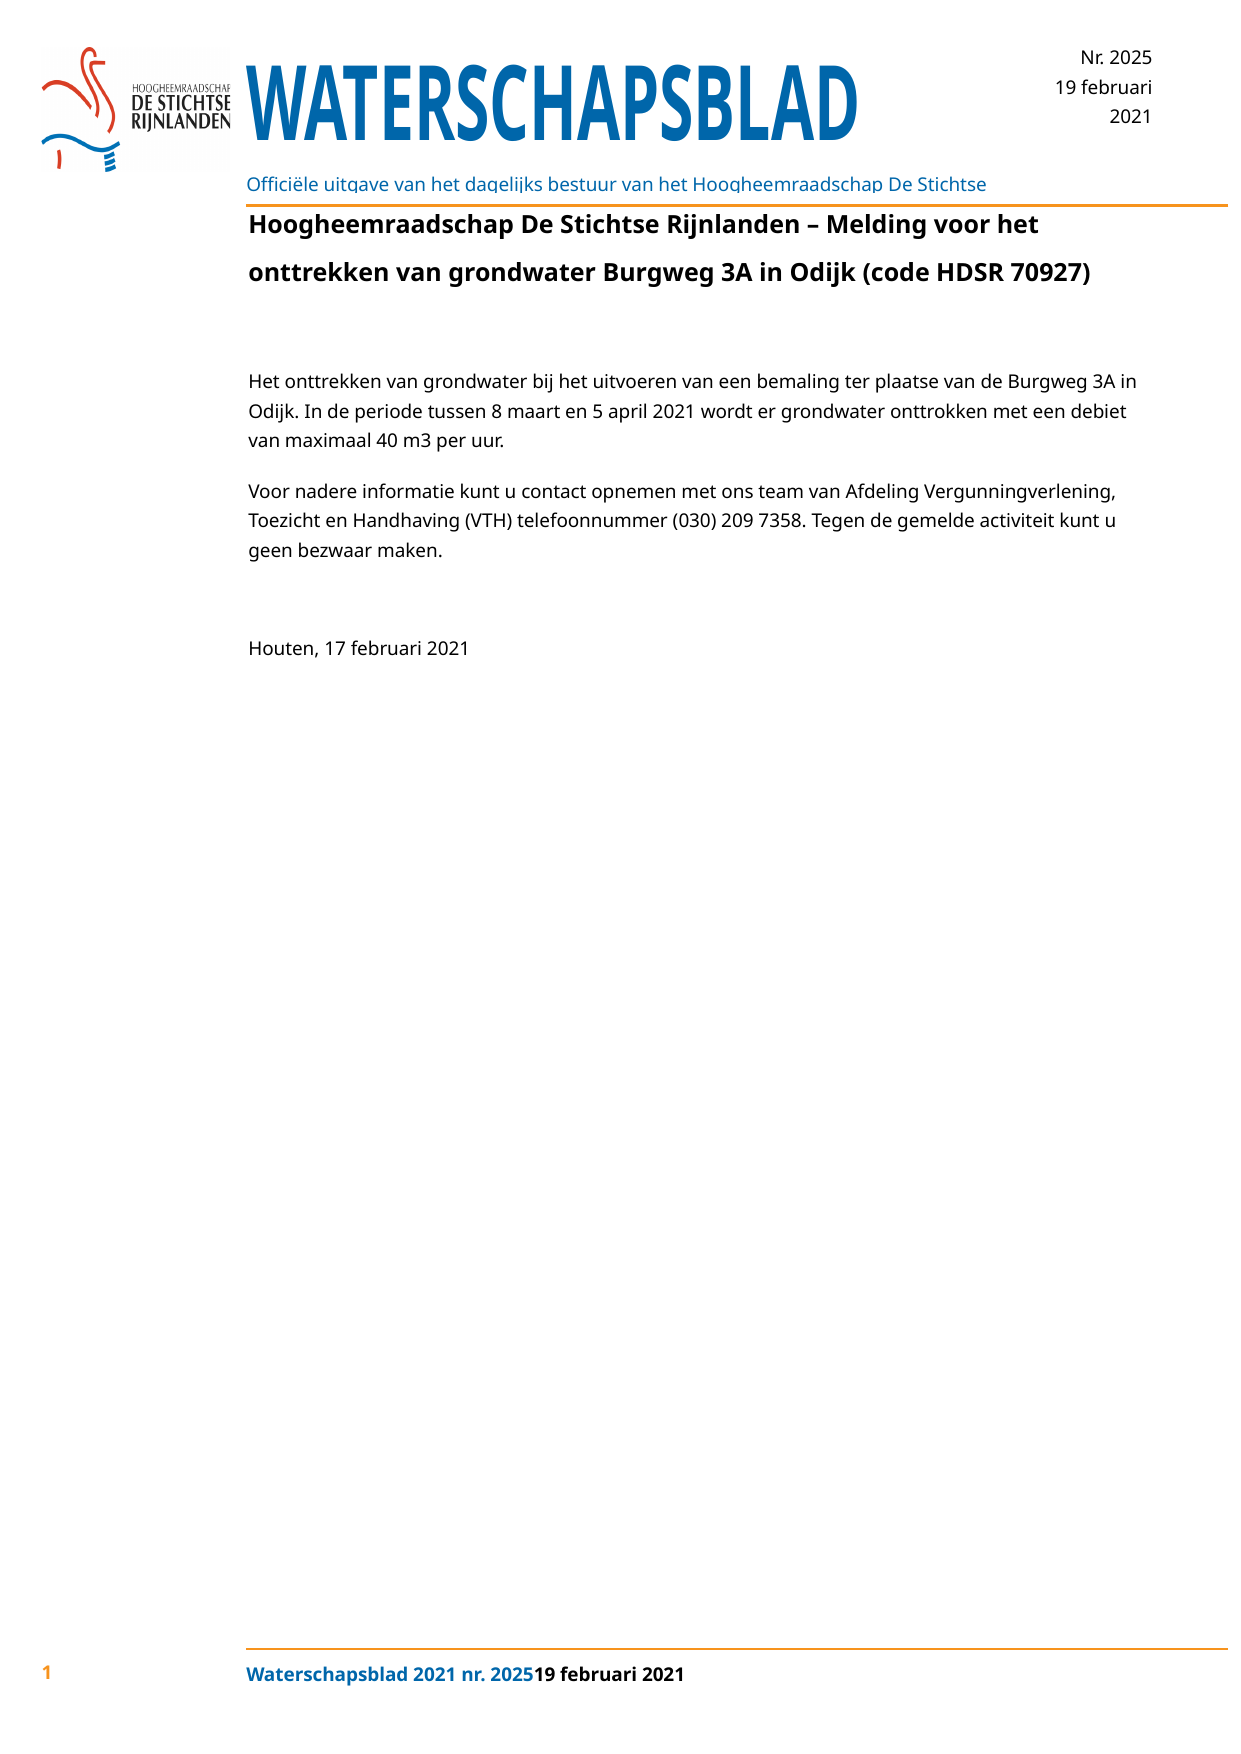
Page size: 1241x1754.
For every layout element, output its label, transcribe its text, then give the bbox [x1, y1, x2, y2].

picture [41, 47, 231, 172]
text Hoogheemraadschap De Stichtse Rijnlanden – Melding voor het onttrekken van grondwater Burgweg 3A in Odijk (code HDSR 70927) [248, 207, 1152, 288]
text Voor nadere informatie kunt u contact opnemen met ons team van Afdeling Vergunningverlening, Toezicht en Handhaving (VTH) telefoonnummer (030) 209 7358. Tegen de gemelde activiteit kunt u geen bezwaar maken. [248, 478, 1152, 563]
text Het onttrekken van grondwater bij het uitvoeren van een bemaling ter plaatse van de Burgweg 3A in Odijk. In de periode tussen 8 maart en 5 april 2021 wordt er grondwater onttrokken met een debiet van maximaal 40 m3 per uur. [248, 368, 1152, 453]
text Houten, 17 februari 2021 [248, 635, 1152, 661]
